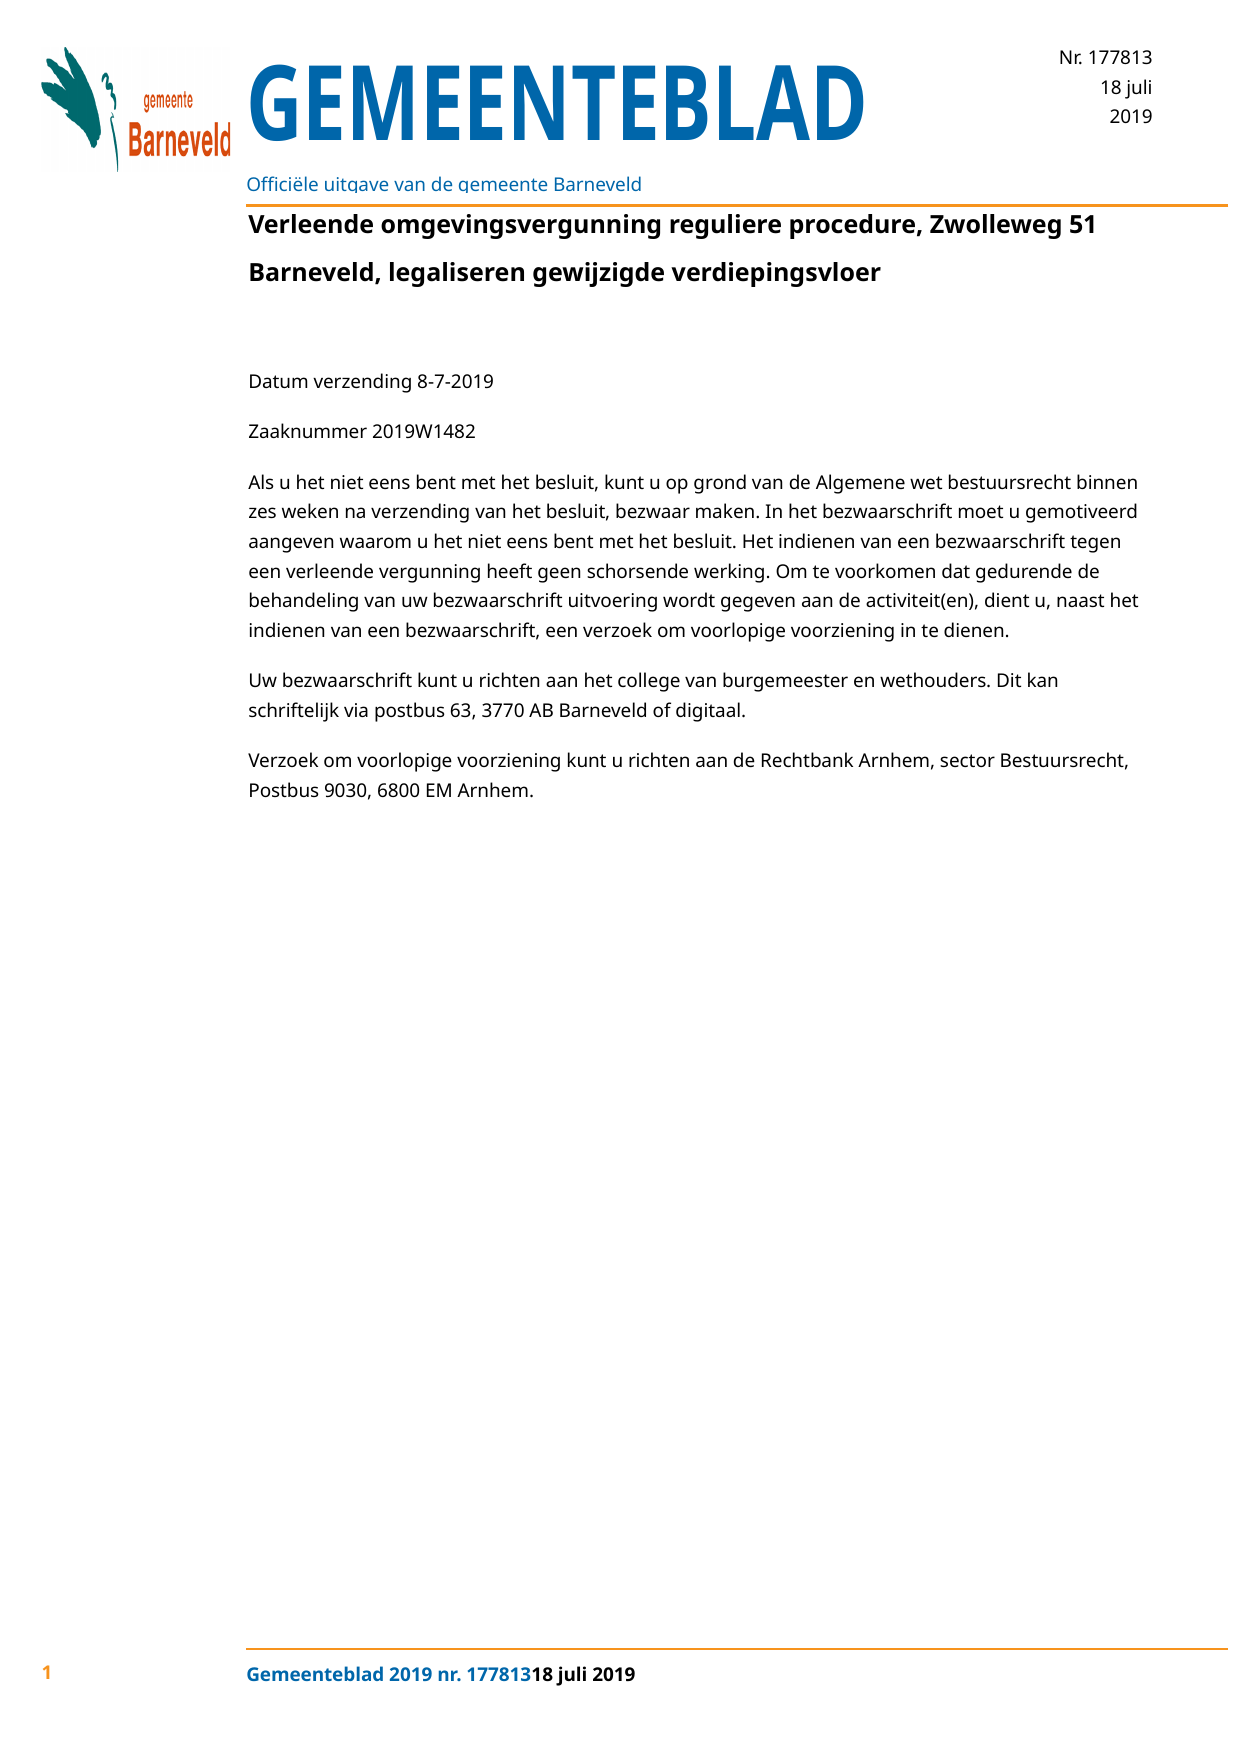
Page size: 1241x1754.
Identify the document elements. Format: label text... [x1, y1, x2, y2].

text Als u het niet eens bent met het besluit, kunt u op grond van de Algemene wet bestuursrecht binnen zes weken na verzending van het besluit, bezwaar maken. In het bezwaarschrift moet u gemotiveerd aangeven waarom u het niet eens bent met het besluit. Het indienen van een bezwaarschrift tegen een verleende vergunning heeft geen schorsende werking. Om te voorkomen dat gedurende de behandeling van uw bezwaarschrift uitvoering wordt gegeven aan de activiteit(en), dient u, naast het indienen van een bezwaarschrift, een verzoek om voorlopige voorziening in te dienen. [248, 469, 1152, 643]
text Verzoek om voorlopige voorziening kunt u richten aan de Rechtbank Arnhem, sector Bestuursrecht, Postbus 9030, 6800 EM Arnhem. [248, 747, 1152, 803]
text Uw bezwaarschrift kunt u richten aan het college van burgemeester en wethouders. Dit kan schriftelijk via postbus 63, 3770 AB Barneveld of digitaal. [248, 667, 1152, 723]
picture [41, 47, 231, 172]
text Verleende omgevingsvergunning reguliere procedure, Zwolleweg 51 Barneveld, legaliseren gewijzigde verdiepingsvloer [248, 207, 1152, 288]
text Zaaknummer 2019W1482 [248, 419, 1152, 444]
text Datum verzending 8-7-2019 [248, 368, 1152, 394]
